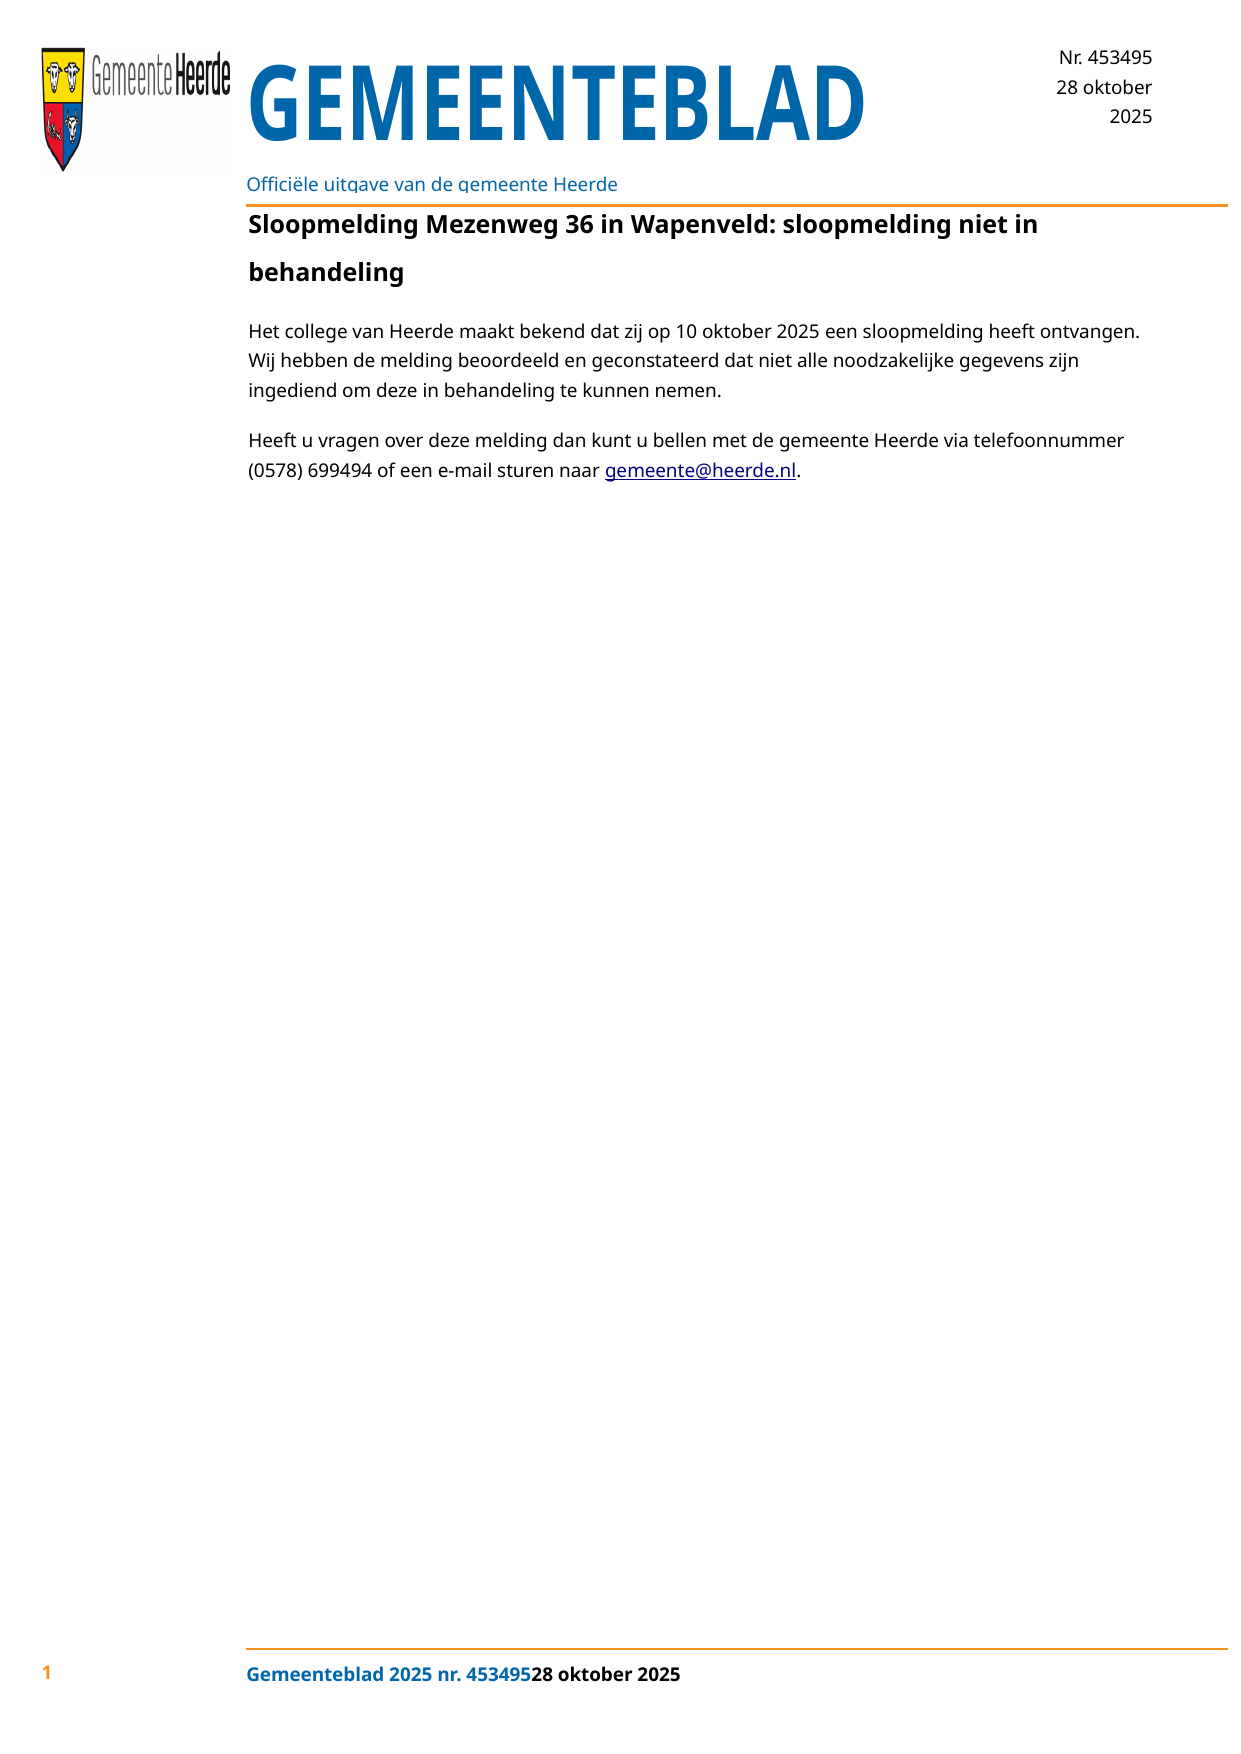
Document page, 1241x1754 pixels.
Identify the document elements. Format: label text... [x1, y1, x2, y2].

text Heeft u vragen over deze melding dan kunt u bellen met de gemeente Heerde via telefoonnummer (0578) 699494 of een e-mail sturen naar gemeente@heerde.nl. [248, 427, 1152, 483]
text Het college van Heerde maakt bekend dat zij op 10 oktober 2025 een sloopmelding heeft ontvangen. Wij hebben de melding beoordeeld en geconstateerd dat niet alle noodzakelijke gegevens zijn ingediend om deze in behandeling te kunnen nemen. [248, 318, 1152, 403]
text Sloopmelding Mezenweg 36 in Wapenveld: sloopmelding niet in behandeling [248, 207, 1152, 288]
picture [41, 47, 231, 172]
